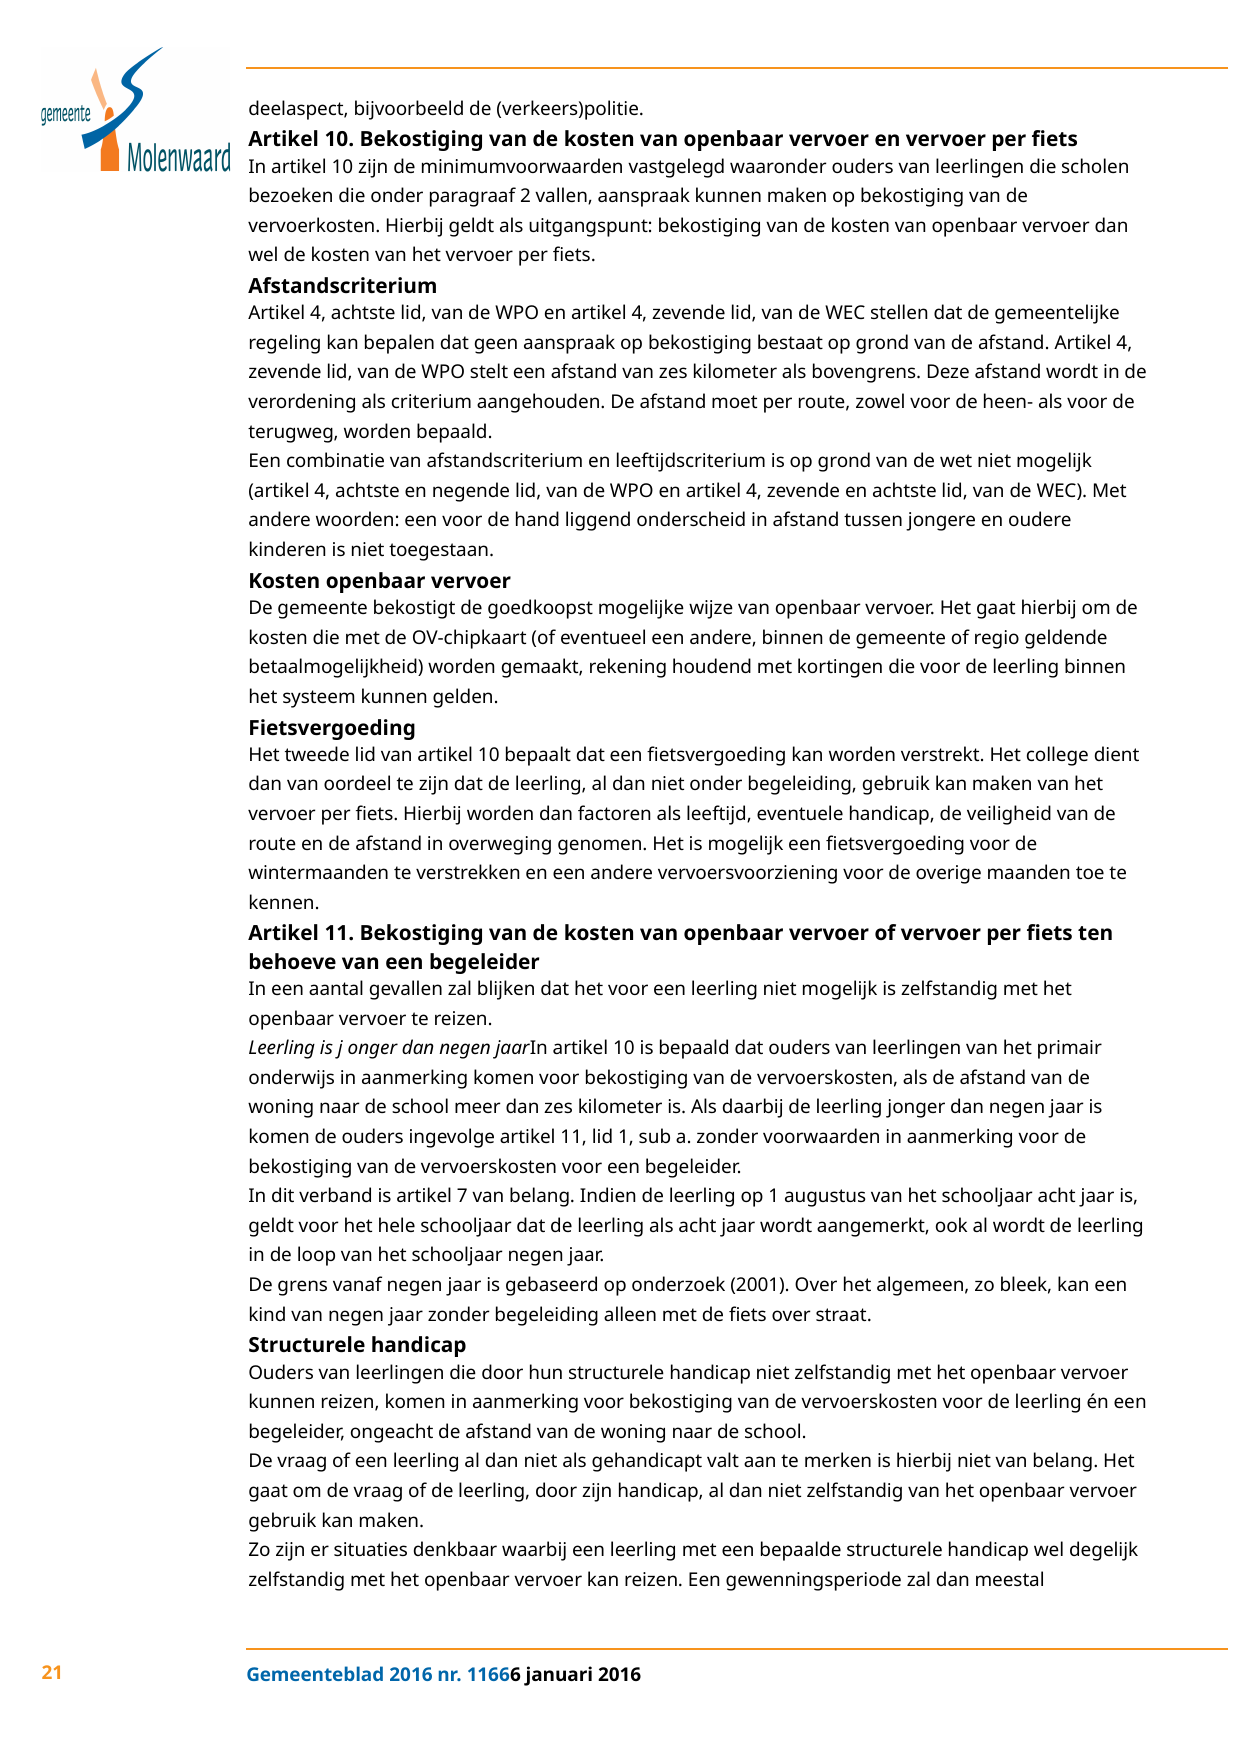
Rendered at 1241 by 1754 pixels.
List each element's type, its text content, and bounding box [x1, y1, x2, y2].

text In een aantal gevallen zal blijken dat het voor een leerling niet mogelijk is zelfstandig met het openbaar vervoer te reizen. [248, 975, 1152, 1031]
text Afstandscriterium [248, 271, 1152, 299]
text In artikel 10 zijn de minimumvoorwaarden vastgelegd waaronder ouders van leerlingen die scholen bezoeken die onder paragraaf 2 vallen, aanspraak kunnen maken op bekostiging van de vervoerkosten. Hierbij geldt als uitgangspunt: bekostiging van de kosten van openbaar vervoer dan wel de kosten van het vervoer per fiets. [248, 153, 1152, 267]
text Het tweede lid van artikel 10 bepaalt dat een fietsvergoeding kan worden verstrekt. Het college dient dan van oordeel te zijn dat de leerling, al dan niet onder begeleiding, gebruik kan maken van het vervoer per fiets. Hierbij worden dan factoren als leeftijd, eventuele handicap, de veiligheid van de route en de afstand in overweging genomen. Het is mogelijk een fietsvergoeding voor de wintermaanden te verstrekken en een andere vervoersvoorziening voor de overige maanden toe te kennen. [248, 741, 1152, 915]
text Ouders van leerlingen die door hun structurele handicap niet zelfstandig met het openbaar vervoer kunnen reizen, komen in aanmerking voor bekostiging van de vervoerskosten voor de leerling én een begeleider, ongeacht de afstand van de woning naar de school. [248, 1359, 1152, 1444]
text Een combinatie van afstandscriterium en leeftijdscriterium is op grond van de wet niet mogelijk (artikel 4, achtste en negende lid, van de WPO en artikel 4, zevende en achtste lid, van de WEC). Met andere woorden: een voor de hand liggend onderscheid in afstand tussen jongere en oudere kinderen is niet toegestaan. [248, 447, 1152, 562]
picture [41, 47, 231, 172]
text Structurele handicap [248, 1330, 1152, 1359]
text Kosten openbaar vervoer [248, 566, 1152, 594]
text Fietsvergoeding [248, 713, 1152, 741]
text De gemeente bekostigt de goedkoopst mogelijke wijze van openbaar vervoer. Het gaat hierbij om de kosten die met de OV-chipkaart (of eventueel een andere, binnen de gemeente of regio geldende betaalmogelijkheid) worden gemaakt, rekening houdend met kortingen die voor de leerling binnen het systeem kunnen gelden. [248, 594, 1152, 709]
text De grens vanaf negen jaar is gebaseerd op onderzoek (2001). Over het algemeen, zo bleek, kan een kind van negen jaar zonder begeleiding alleen met de fiets over straat. [248, 1271, 1152, 1327]
text Artikel 4, achtste lid, van de WPO en artikel 4, zevende lid, van de WEC stellen dat de gemeentelijke regeling kan bepalen dat geen aanspraak op bekostiging bestaat op grond van de afstand. Artikel 4, zevende lid, van de WPO stelt een afstand van zes kilometer als bovengrens. Deze afstand wordt in de verordening als criterium aangehouden. De afstand moet per route, zowel voor de heen- als voor de terugweg, worden bepaald. [248, 299, 1152, 444]
text In dit verband is artikel 7 van belang. Indien de leerling op 1 augustus van het schooljaar acht jaar is, geldt voor het hele schooljaar dat de leerling als acht jaar wordt aangemerkt, ook al wordt de leerling in de loop van het schooljaar negen jaar. [248, 1182, 1152, 1267]
text Zo zijn er situaties denkbaar waarbij een leerling met een bepaalde structurele handicap wel degelijk zelfstandig met het openbaar vervoer kan reizen. Een gewenningsperiode zal dan meestal [248, 1536, 1152, 1592]
text Artikel 10. Bekostiging van de kosten van openbaar vervoer en vervoer per fiets [248, 124, 1152, 153]
text deelaspect, bijvoorbeeld de (verkeers)politie. [248, 95, 1152, 121]
text Artikel 11. Bekostiging van de kosten van openbaar vervoer of vervoer per fiets ten behoeve van een begeleider [248, 918, 1152, 975]
text De vraag of een leerling al dan niet als gehandicapt valt aan te merken is hierbij niet van belang. Het gaat om de vraag of de leerling, door zijn handicap, al dan niet zelfstandig van het openbaar vervoer gebruik kan maken. [248, 1448, 1152, 1532]
text Leerling is j onger dan negen jaarIn artikel 10 is bepaald dat ouders van leerlingen van het primair onderwijs in aanmerking komen voor bekostiging van de vervoerskosten, als de afstand van de woning naar de school meer dan zes kilometer is. Als daarbij de leerling jonger dan negen jaar is komen de ouders ingevolge artikel 11, lid 1, sub a. zonder voorwaarden in aanmerking voor de bekostiging van de vervoerskosten voor een begeleider. [248, 1034, 1152, 1179]
